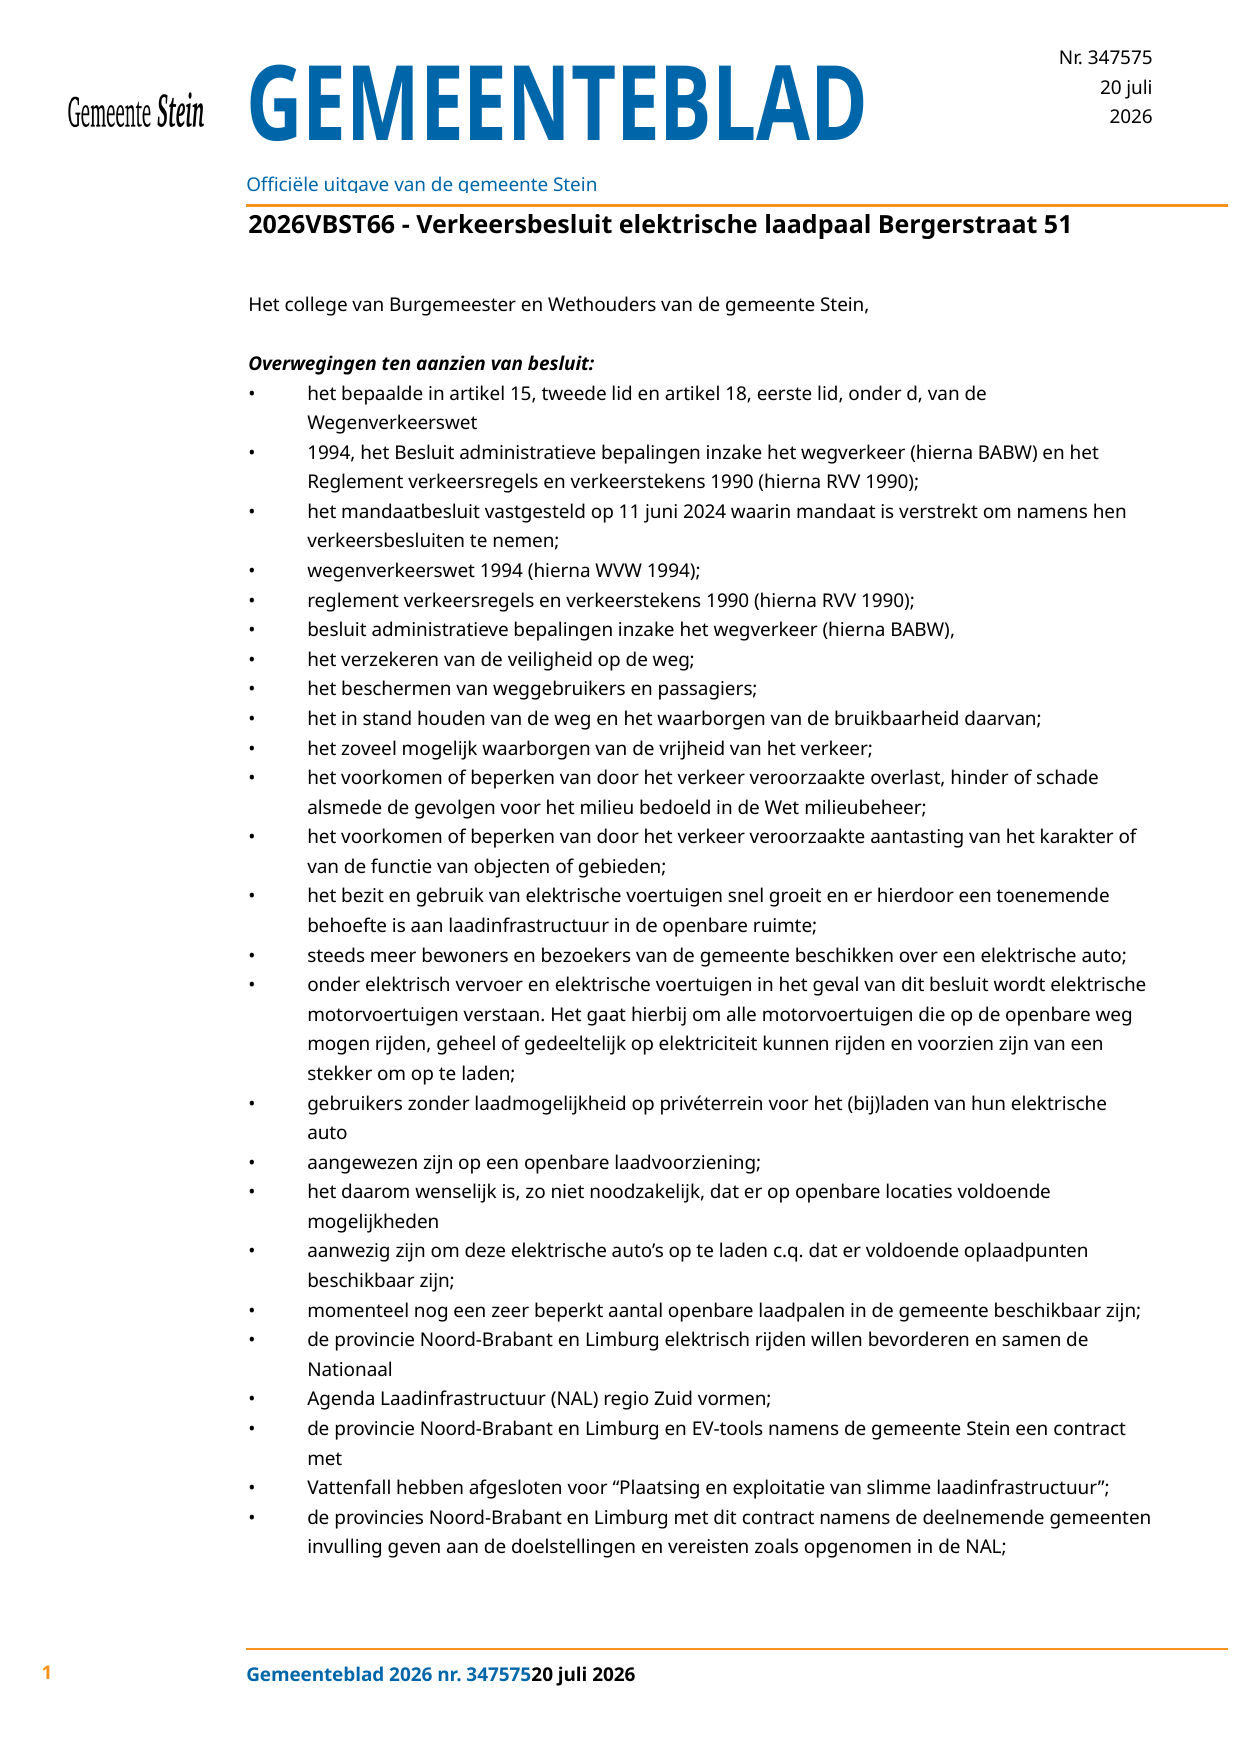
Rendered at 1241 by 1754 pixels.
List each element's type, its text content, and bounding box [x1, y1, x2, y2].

list het bepaalde in artikel 15, tweede lid en artikel 18, eerste lid, onder d, van de Wegenverkeerswet [248, 380, 1152, 435]
list het beschermen van weggebruikers en passagiers; [248, 676, 1152, 701]
list het in stand houden van de weg en het waarborgen van de bruikbaarheid daarvan; [248, 705, 1152, 731]
list onder elektrisch vervoer en elektrische voertuigen in het geval van dit besluit wordt elektrische motorvoertuigen verstaan. Het gaat hierbij om alle motorvoertuigen die op de openbare weg mogen rijden, geheel of gedeeltelijk op elektriciteit kunnen rijden en voorzien zijn van een stekker om op te laden; [248, 971, 1152, 1086]
list Vattenfall hebben afgesloten voor “Plaatsing en exploitatie van slimme laadinfrastructuur”; [248, 1474, 1152, 1500]
list wegenverkeerswet 1994 (hierna WVW 1994); [248, 557, 1152, 583]
text 2026VBST66 - Verkeersbesluit elektrische laadpaal Bergerstraat 51 [248, 207, 1152, 241]
list steeds meer bewoners en bezoekers van de gemeente beschikken over een elektrische auto; [248, 942, 1152, 968]
list de provincie Noord-Brabant en Limburg en EV-tools namens de gemeente Stein een contract met [248, 1415, 1152, 1471]
list reglement verkeersregels en verkeerstekens 1990 (hierna RVV 1990); [248, 587, 1152, 613]
list het verzekeren van de veiligheid op de weg; [248, 646, 1152, 672]
list momenteel nog een zeer beperkt aantal openbare laadpalen in de gemeente beschikbaar zijn; [248, 1297, 1152, 1323]
list Agenda Laadinfrastructuur (NAL) regio Zuid vormen; [248, 1386, 1152, 1411]
list het voorkomen of beperken van door het verkeer veroorzaakte overlast, hinder of schade alsmede de gevolgen voor het milieu bedoeld in de Wet milieubeheer; [248, 764, 1152, 820]
list aanwezig zijn om deze elektrische auto’s op te laden c.q. dat er voldoende oplaadpunten beschikbaar zijn; [248, 1238, 1152, 1293]
list het daarom wenselijk is, zo niet noodzakelijk, dat er op openbare locaties voldoende mogelijkheden [248, 1178, 1152, 1234]
picture [41, 47, 231, 172]
list het bezit en gebruik van elektrische voertuigen snel groeit en er hierdoor een toenemende behoefte is aan laadinfrastructuur in de openbare ruimte; [248, 883, 1152, 938]
text Overwegingen ten aanzien van besluit: [248, 350, 1152, 376]
list 1994, het Besluit administratieve bepalingen inzake het wegverkeer (hierna BABW) en het Reglement verkeersregels en verkeerstekens 1990 (hierna RVV 1990); [248, 439, 1152, 494]
list het mandaatbesluit vastgesteld op 11 juni 2024 waarin mandaat is verstrekt om namens hen verkeersbesluiten te nemen; [248, 498, 1152, 553]
list besluit administratieve bepalingen inzake het wegverkeer (hierna BABW), [248, 616, 1152, 642]
list het zoveel mogelijk waarborgen van de vrijheid van het verkeer; [248, 735, 1152, 761]
list het voorkomen of beperken van door het verkeer veroorzaakte aantasting van het karakter of van de functie van objecten of gebieden; [248, 823, 1152, 879]
list de provincie Noord-Brabant en Limburg elektrisch rijden willen bevorderen en samen de Nationaal [248, 1326, 1152, 1382]
list aangewezen zijn op een openbare laadvoorziening; [248, 1149, 1152, 1175]
list gebruikers zonder laadmogelijkheid op privéterrein voor het (bij)laden van hun elektrische auto [248, 1090, 1152, 1145]
list de provincies Noord-Brabant en Limburg met dit contract namens de deelnemende gemeenten invulling geven aan de doelstellingen en vereisten zoals opgenomen in de NAL; [248, 1504, 1152, 1559]
text Het college van Burgemeester en Wethouders van de gemeente Stein, [248, 291, 1152, 317]
